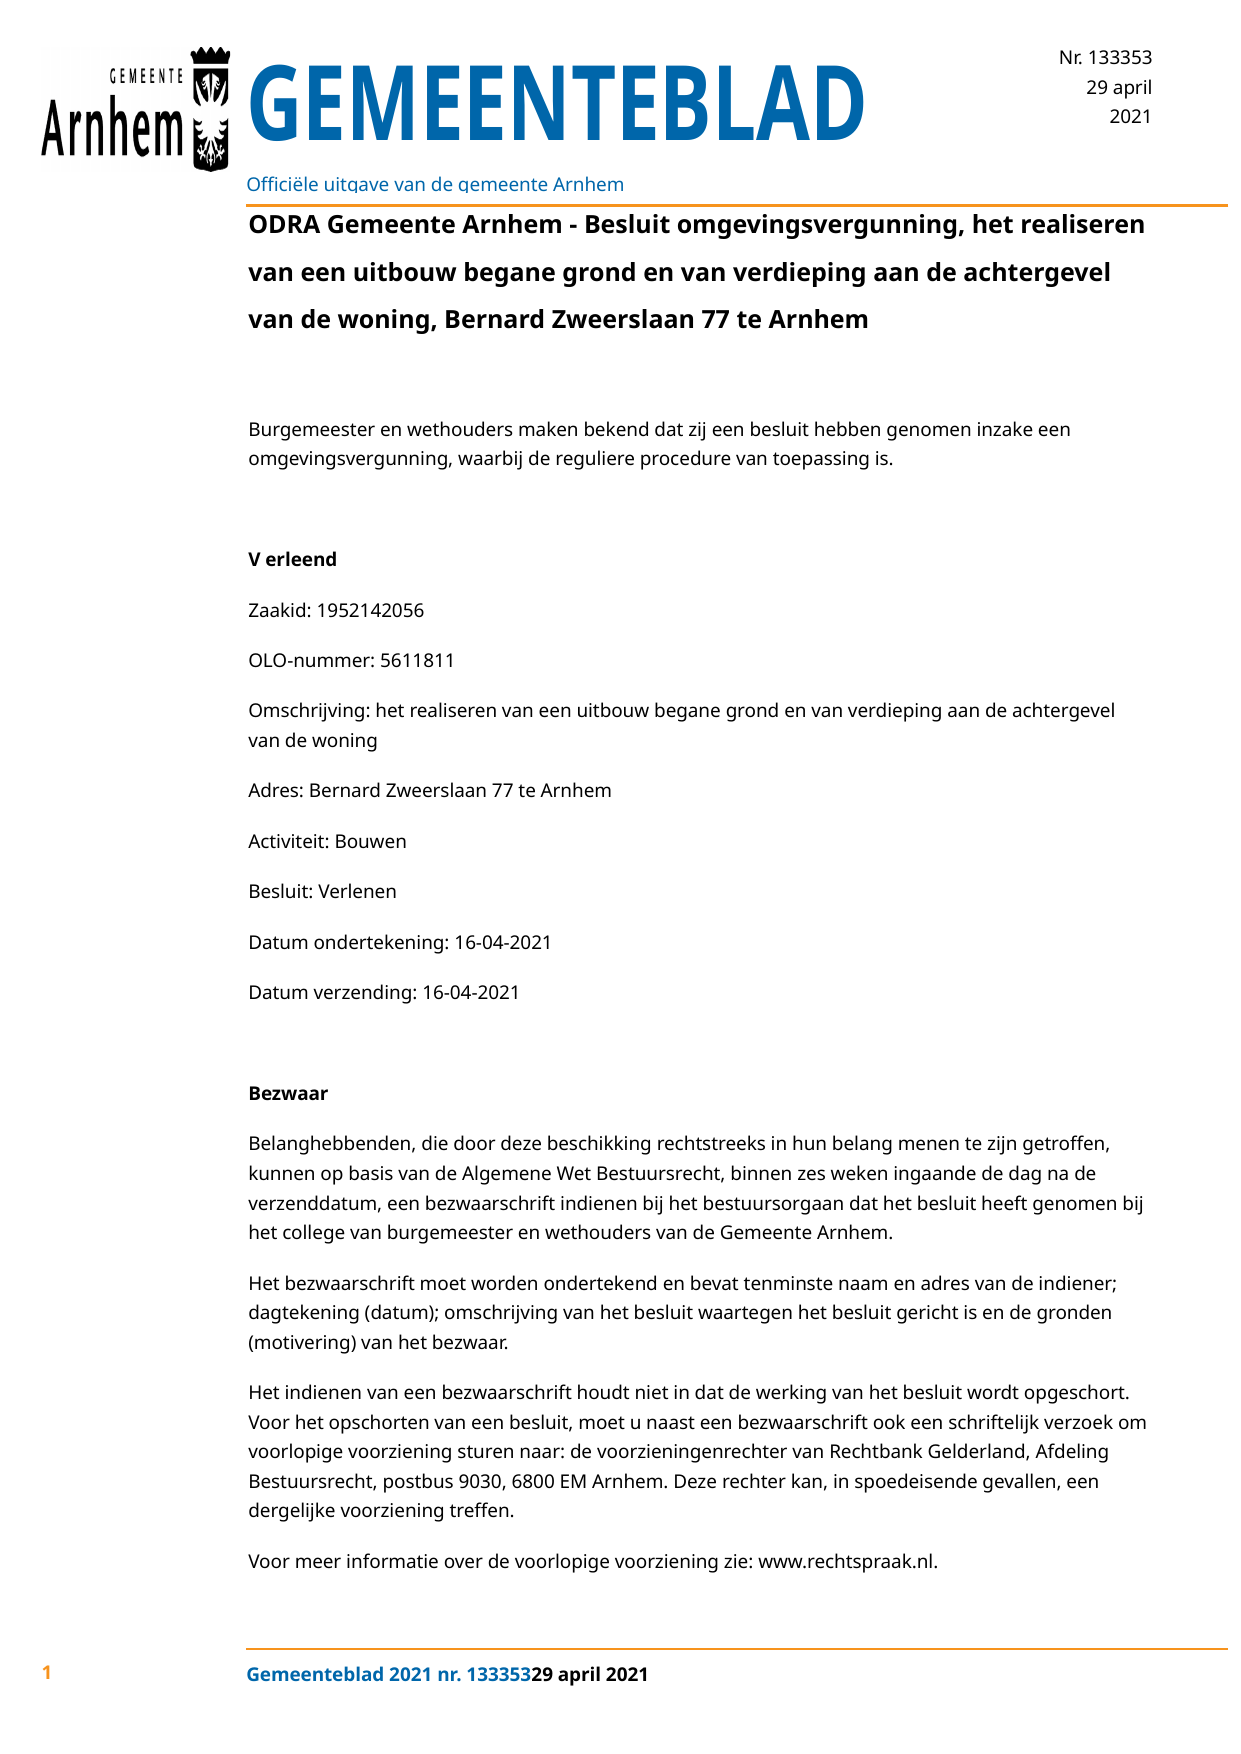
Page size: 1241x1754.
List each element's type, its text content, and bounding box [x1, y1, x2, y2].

text V erleend [248, 546, 1152, 572]
text Adres: Bernard Zweerslaan 77 te Arnhem [248, 778, 1152, 803]
text Zaakid: 1952142056 [248, 597, 1152, 622]
text Burgemeester en wethouders maken bekend dat zij een besluit hebben genomen inzake een omgevingsvergunning, waarbij de reguliere procedure van toepassing is. [248, 416, 1152, 471]
text ODRA Gemeente Arnhem - Besluit omgevingsvergunning, het realiseren van een uitbouw begane grond en van verdieping aan de achtergevel van de woning, Bernard Zweerslaan 77 te Arnhem [248, 207, 1152, 336]
text Datum ondertekening: 16-04-2021 [248, 929, 1152, 954]
text Besluit: Verlenen [248, 878, 1152, 904]
text Bezwaar [248, 1080, 1152, 1106]
text Datum verzending: 16-04-2021 [248, 979, 1152, 1005]
picture [41, 47, 231, 172]
text Omschrijving: het realiseren van een uitbouw begane grond en van verdieping aan de achtergevel van de woning [248, 698, 1152, 753]
text Voor meer informatie over de voorlopige voorziening zie: www.rechtspraak.nl. [248, 1548, 1152, 1574]
text Belanghebbenden, die door deze beschikking rechtstreeks in hun belang menen te zijn getroffen, kunnen op basis van de Algemene Wet Bestuursrecht, binnen zes weken ingaande de dag na de verzenddatum, een bezwaarschrift indienen bij het bestuursorgaan dat het besluit heeft genomen bij het college van burgemeester en wethouders van de Gemeente Arnhem. [248, 1131, 1152, 1245]
text Activiteit: Bouwen [248, 828, 1152, 854]
text OLO-nummer: 5611811 [248, 647, 1152, 673]
text Het bezwaarschrift moet worden ondertekend en bevat tenminste naam en adres van de indiener; dagtekening (datum); omschrijving van het besluit waartegen het besluit gericht is en de gronden (motivering) van het bezwaar. [248, 1270, 1152, 1354]
text Het indienen van een bezwaarschrift houdt niet in dat de werking van het besluit wordt opgeschort. Voor het opschorten van een besluit, moet u naast een bezwaarschrift ook een schriftelijk verzoek om voorlopige voorziening sturen naar: de voorzieningenrechter van Rechtbank Gelderland, Afdeling Bestuursrecht, postbus 9030, 6800 EM Arnhem. Deze rechter kan, in spoedeisende gevallen, een dergelijke voorziening treffen. [248, 1379, 1152, 1523]
